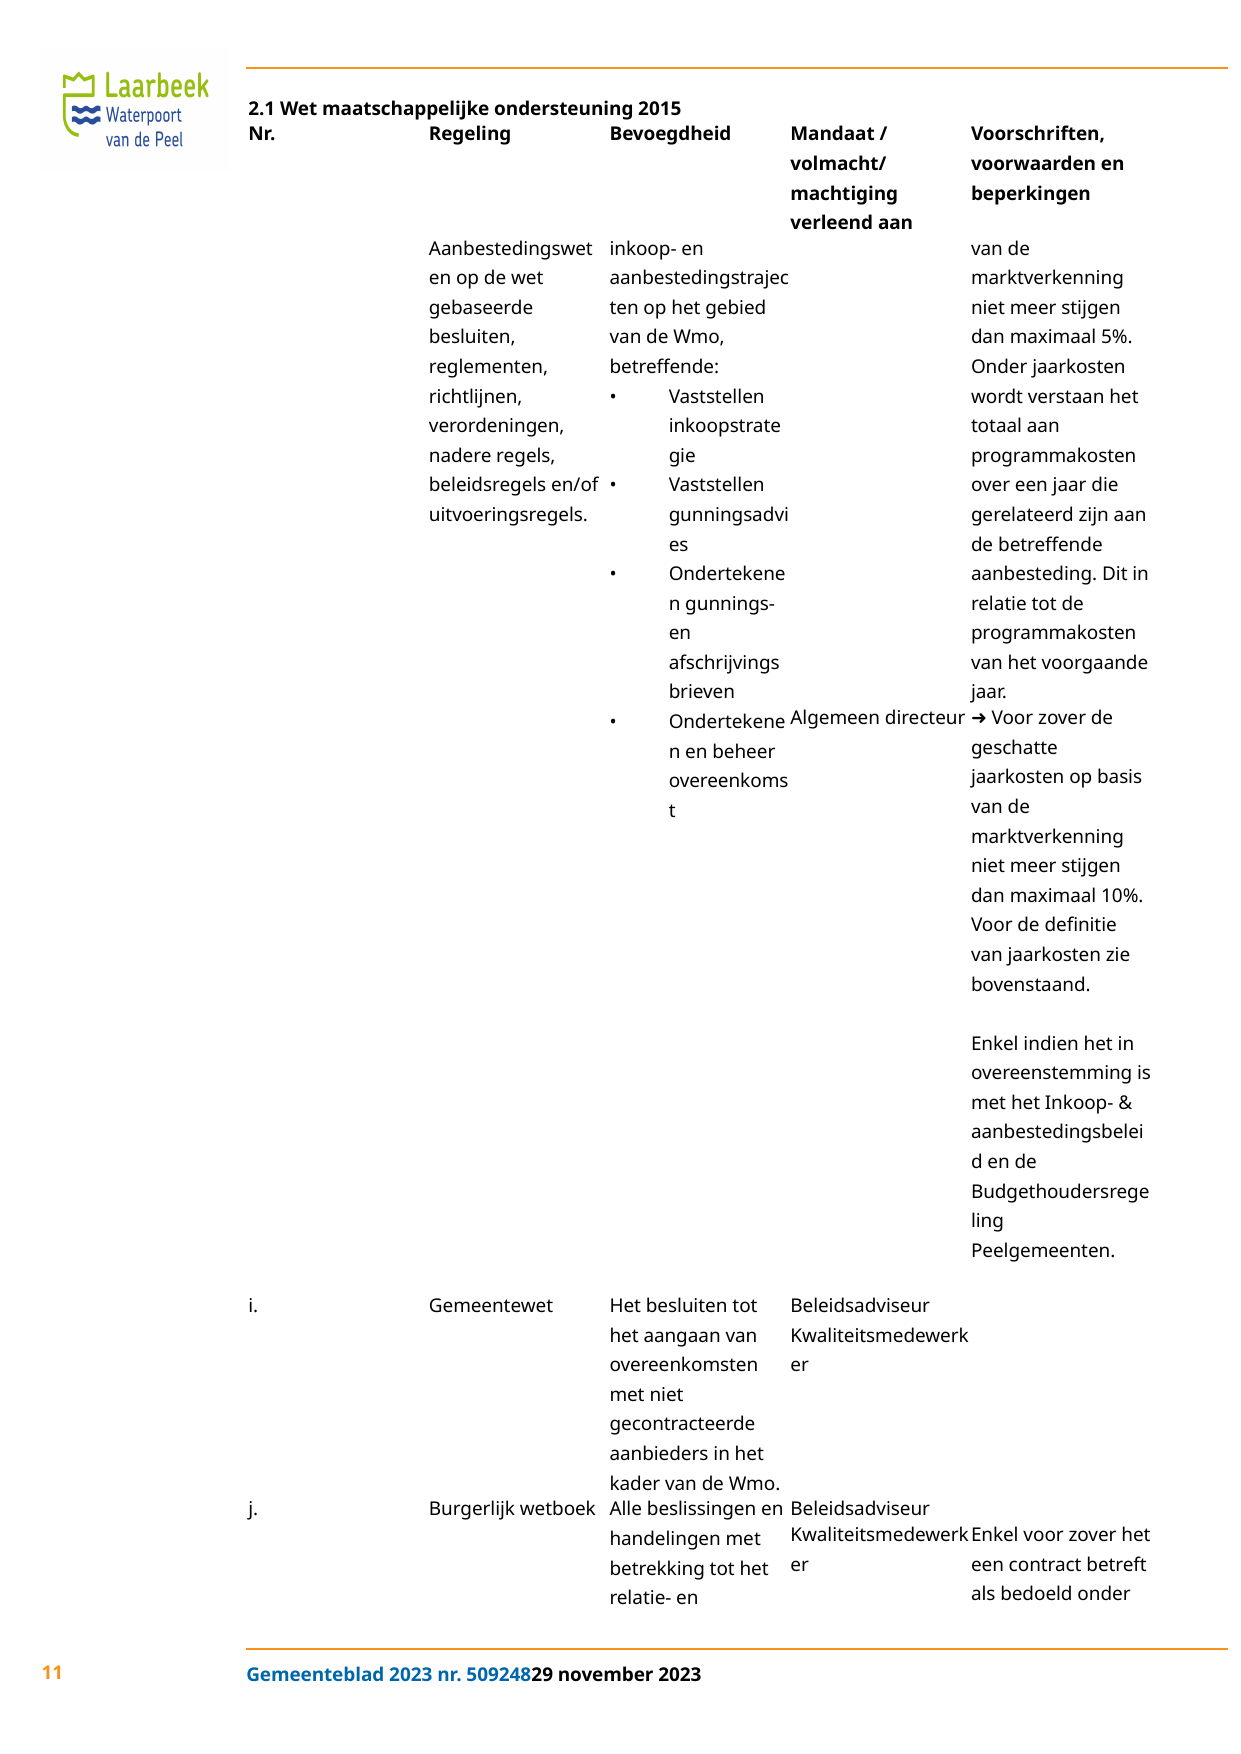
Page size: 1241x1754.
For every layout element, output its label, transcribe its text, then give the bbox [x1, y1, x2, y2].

table_cell Aanbestedingswet en op de wet gebaseerde besluiten, reglementen, richtlijnen, verordeningen, nadere regels, beleidsregels en/of uitvoeringsregels. [429, 235, 609, 1292]
table_cell Voorschriften, voorwaarden en beperkingen [971, 121, 1152, 235]
table_cell j. [248, 1496, 429, 1610]
table_cell [971, 1496, 1152, 1521]
table_header 2.1 Wet maatschappelijke ondersteuning 2015 [248, 95, 1152, 121]
table_cell Burgerlijk wetboek [429, 1496, 609, 1610]
table_cell Alle beslissingen en handelingen met betrekking tot het relatie- en [609, 1496, 790, 1610]
table_cell Mandaat / volmacht/ machtiging verleend aan [790, 121, 971, 235]
table_cell Bevoegdheid [609, 121, 790, 235]
table_cell Beleidsadviseur [790, 1496, 971, 1521]
table_cell inkoop- en aanbestedingstrajecten op het gebied van de Wmo, betreffende: Vaststellen inkoopstrategie Vaststellen gunningsadvies Ondertekenen gunnings- en afschrijvingsbrieven Ondertekenen en beheer overeenkomst [609, 235, 790, 1292]
table_cell Nr. [248, 121, 429, 235]
table_cell Kwaliteitsmedewerker [790, 1521, 971, 1610]
table_cell Algemeen directeur [790, 705, 971, 1292]
table_cell Gemeentewet [429, 1292, 609, 1496]
table_cell Beleidsadviseur Kwaliteitsmedewerker [790, 1292, 971, 1496]
table_cell ➜ Voor zover de geschatte jaarkosten op basis van de marktverkenning niet meer stijgen dan maximaal 10%. Voor de definitie van jaarkosten zie bovenstaand. Enkel indien het in overeenstemming is met het Inkoop- & aanbestedingsbeleid en de Budgethoudersregeling Peelgemeenten. [971, 705, 1152, 1292]
table_cell van de marktverkenning niet meer stijgen dan maximaal 5%. Onder jaarkosten wordt verstaan het totaal aan programmakosten over een jaar die gerelateerd zijn aan de betreffende aanbesteding. Dit in relatie tot de programmakosten van het voorgaande jaar. [971, 235, 1152, 704]
table_cell Het besluiten tot het aangaan van overeenkomsten met niet gecontracteerde aanbieders in het kader van de Wmo. [609, 1292, 790, 1496]
table_cell Regeling [429, 121, 609, 235]
picture [41, 47, 231, 172]
table_cell [790, 235, 971, 704]
table_cell i. [248, 1292, 429, 1496]
table_cell Enkel voor zover het een contract betreft als bedoeld onder [971, 1521, 1152, 1610]
table_cell [971, 1292, 1152, 1496]
table_cell [248, 235, 429, 1292]
